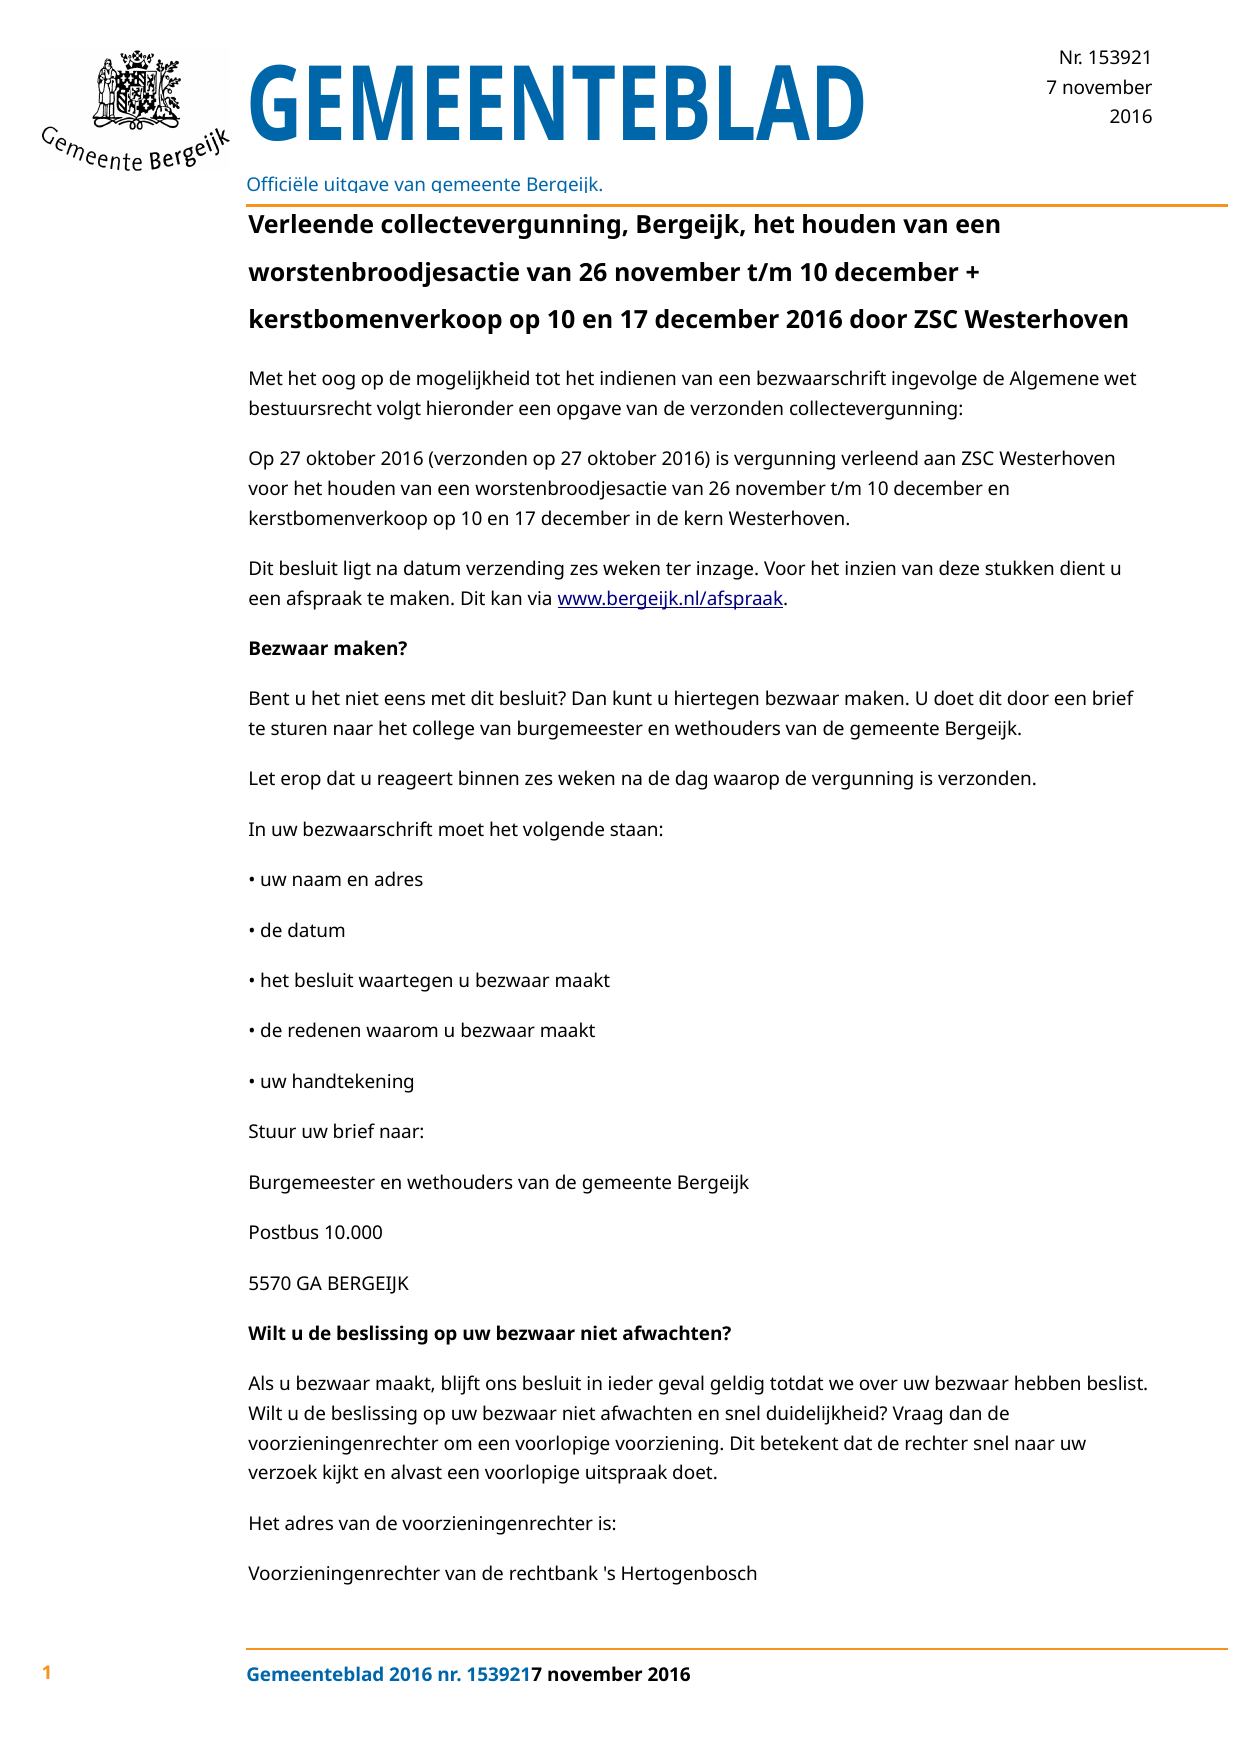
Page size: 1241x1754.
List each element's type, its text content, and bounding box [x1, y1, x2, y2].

text Let erop dat u reageert binnen zes weken na de dag waarop de vergunning is verzonden. [248, 766, 1152, 791]
text Met het oog op de mogelijkheid tot het indienen van een bezwaarschrift ingevolge de Algemene wet bestuursrecht volgt hieronder een opgave van de verzonden collectevergunning: [248, 366, 1152, 421]
text Bezwaar maken? [248, 635, 1152, 661]
text • het besluit waartegen u bezwaar maakt [248, 967, 1152, 993]
picture [41, 47, 231, 172]
text Stuur uw brief naar: [248, 1118, 1152, 1144]
text • de redenen waarom u bezwaar maakt [248, 1018, 1152, 1043]
text Dit besluit ligt na datum verzending zes weken ter inzage. Voor het inzien van deze stukken dient u een afspraak te maken. Dit kan via www.bergeijk.nl/afspraak. [248, 555, 1152, 610]
text Verleende collectevergunning, Bergeijk, het houden van een worstenbroodjesactie van 26 november t/m 10 december + kerstbomenverkoop op 10 en 17 december 2016 door ZSC Westerhoven [248, 207, 1152, 336]
text • de datum [248, 917, 1152, 942]
text Als u bezwaar maakt, blijft ons besluit in ieder geval geldig totdat we over uw bezwaar hebben beslist. Wilt u de beslissing op uw bezwaar niet afwachten en snel duidelijkheid? Vraag dan de voorzieningenrechter om een voorlopige voorziening. Dit betekent dat de rechter snel naar uw verzoek kijkt en alvast een voorlopige uitspraak doet. [248, 1371, 1152, 1485]
text Wilt u de beslissing op uw bezwaar niet afwachten? [248, 1320, 1152, 1346]
text Het adres van de voorzieningenrechter is: [248, 1510, 1152, 1535]
text Burgemeester en wethouders van de gemeente Bergeijk [248, 1169, 1152, 1194]
text In uw bezwaarschrift moet het volgende staan: [248, 816, 1152, 842]
text • uw naam en adres [248, 866, 1152, 892]
text Bent u het niet eens met dit besluit? Dan kunt u hiertegen bezwaar maken. U doet dit door een brief te sturen naar het college van burgemeester en wethouders van de gemeente Bergeijk. [248, 686, 1152, 741]
text Postbus 10.000 [248, 1219, 1152, 1245]
text Voorzieningenrechter van de rechtbank 's Hertogenbosch [248, 1560, 1152, 1586]
text Op 27 oktober 2016 (verzonden op 27 oktober 2016) is vergunning verleend aan ZSC Westerhoven voor het houden van een worstenbroodjesactie van 26 november t/m 10 december en kerstbomenverkoop op 10 en 17 december in de kern Westerhoven. [248, 446, 1152, 530]
text 5570 GA BERGEIJK [248, 1270, 1152, 1295]
text • uw handtekening [248, 1068, 1152, 1094]
